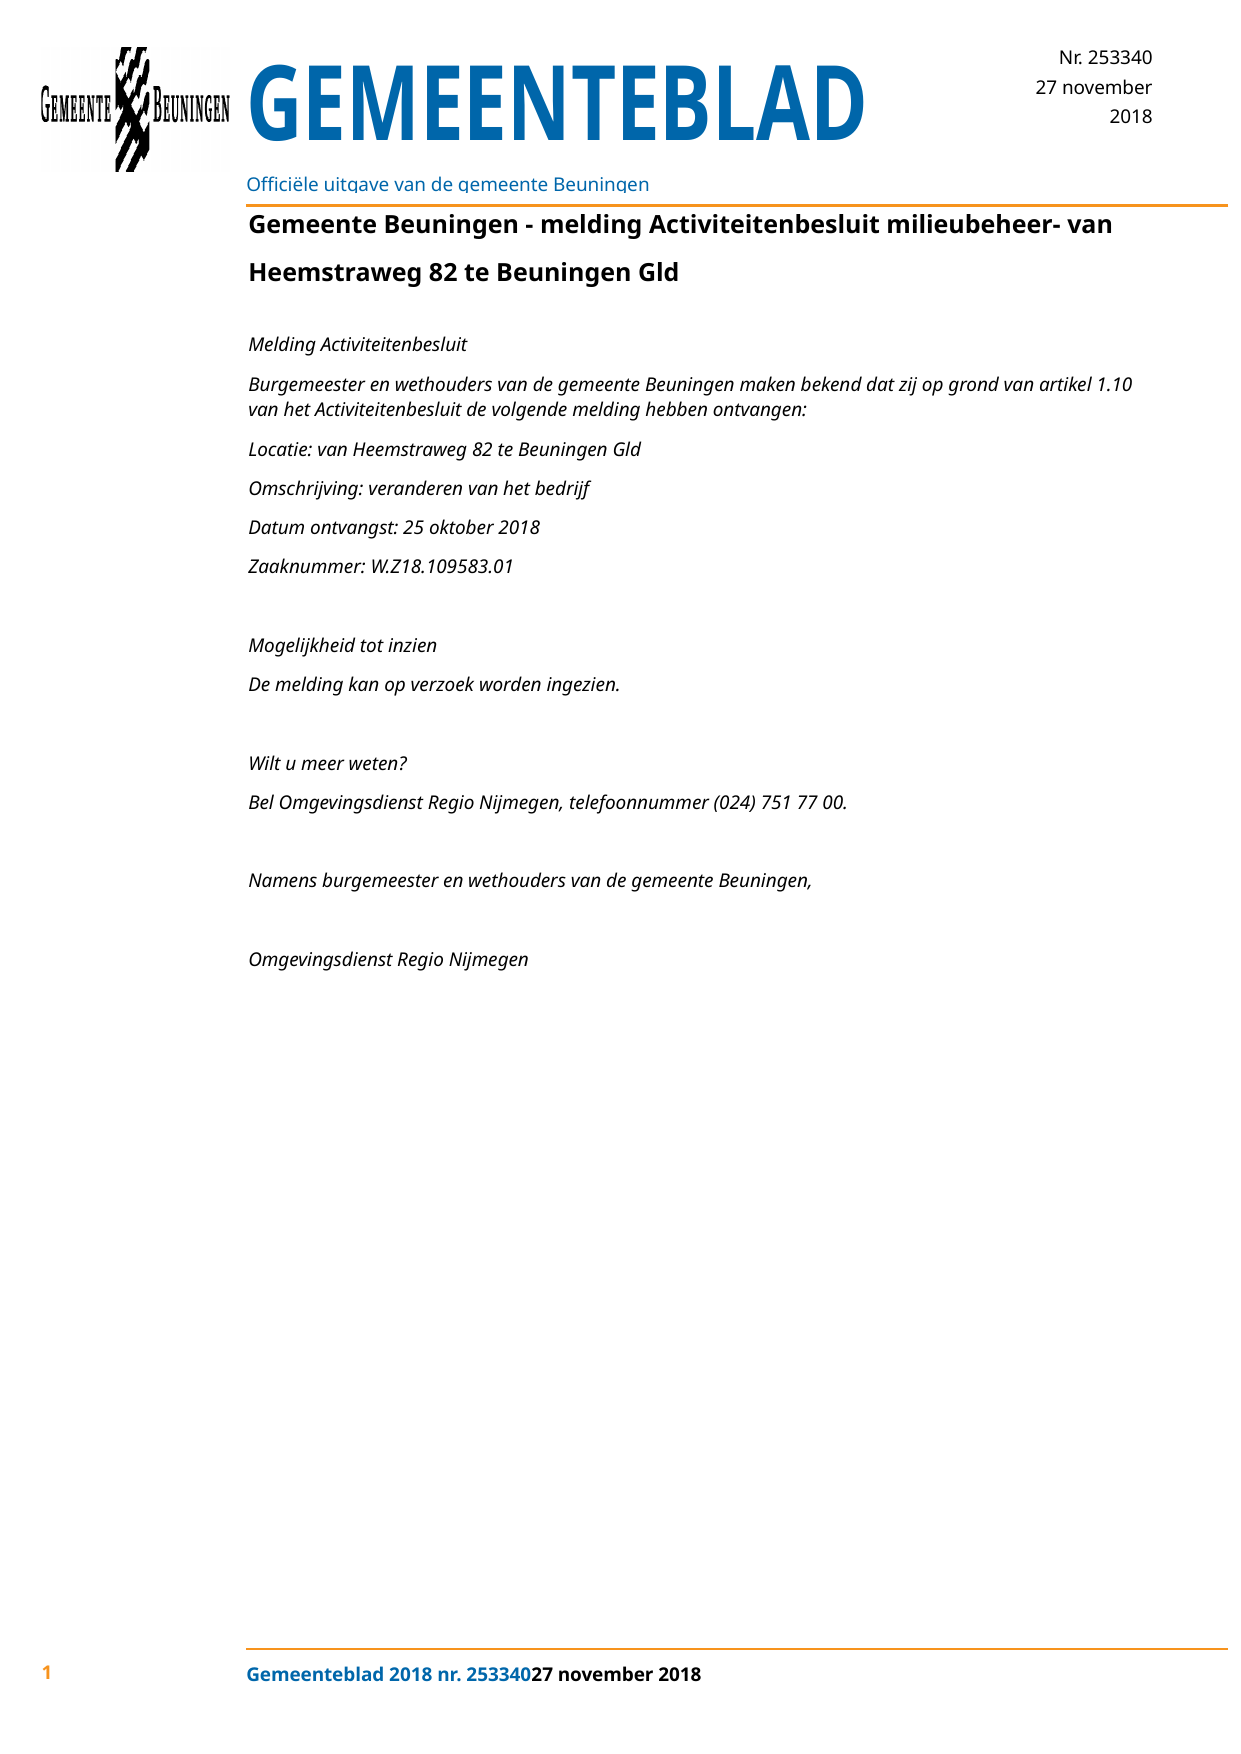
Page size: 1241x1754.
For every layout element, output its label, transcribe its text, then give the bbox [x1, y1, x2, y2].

text Zaaknummer: W.Z18.109583.01 [248, 553, 1152, 579]
text Mogelijkheid tot inzien [248, 632, 1152, 658]
text Melding Activiteitenbesluit [248, 331, 1152, 357]
text Datum ontvangst: 25 oktober 2018 [248, 514, 1152, 540]
text Wilt u meer weten? [248, 750, 1152, 776]
text Omgevingsdienst Regio Nijmegen [248, 946, 1152, 972]
text Namens burgemeester en wethouders van de gemeente Beuningen, [248, 868, 1152, 893]
text Burgemeester en wethouders van de gemeente Beuningen maken bekend dat zij op grond van artikel 1.10 van het Activiteitenbesluit de volgende melding hebben ontvangen: [248, 371, 1152, 422]
text Omschrijving: veranderen van het bedrijf [248, 475, 1152, 501]
text De melding kan op verzoek worden ingezien. [248, 671, 1152, 697]
text Locatie: van Heemstraweg 82 te Beuningen Gld [248, 436, 1152, 461]
picture [41, 47, 231, 172]
text Bel Omgevingsdienst Regio Nijmegen, telefoonnummer (024) 751 77 00. [248, 789, 1152, 815]
text Gemeente Beuningen - melding Activiteitenbesluit milieubeheer- van Heemstraweg 82 te Beuningen Gld [248, 207, 1152, 288]
